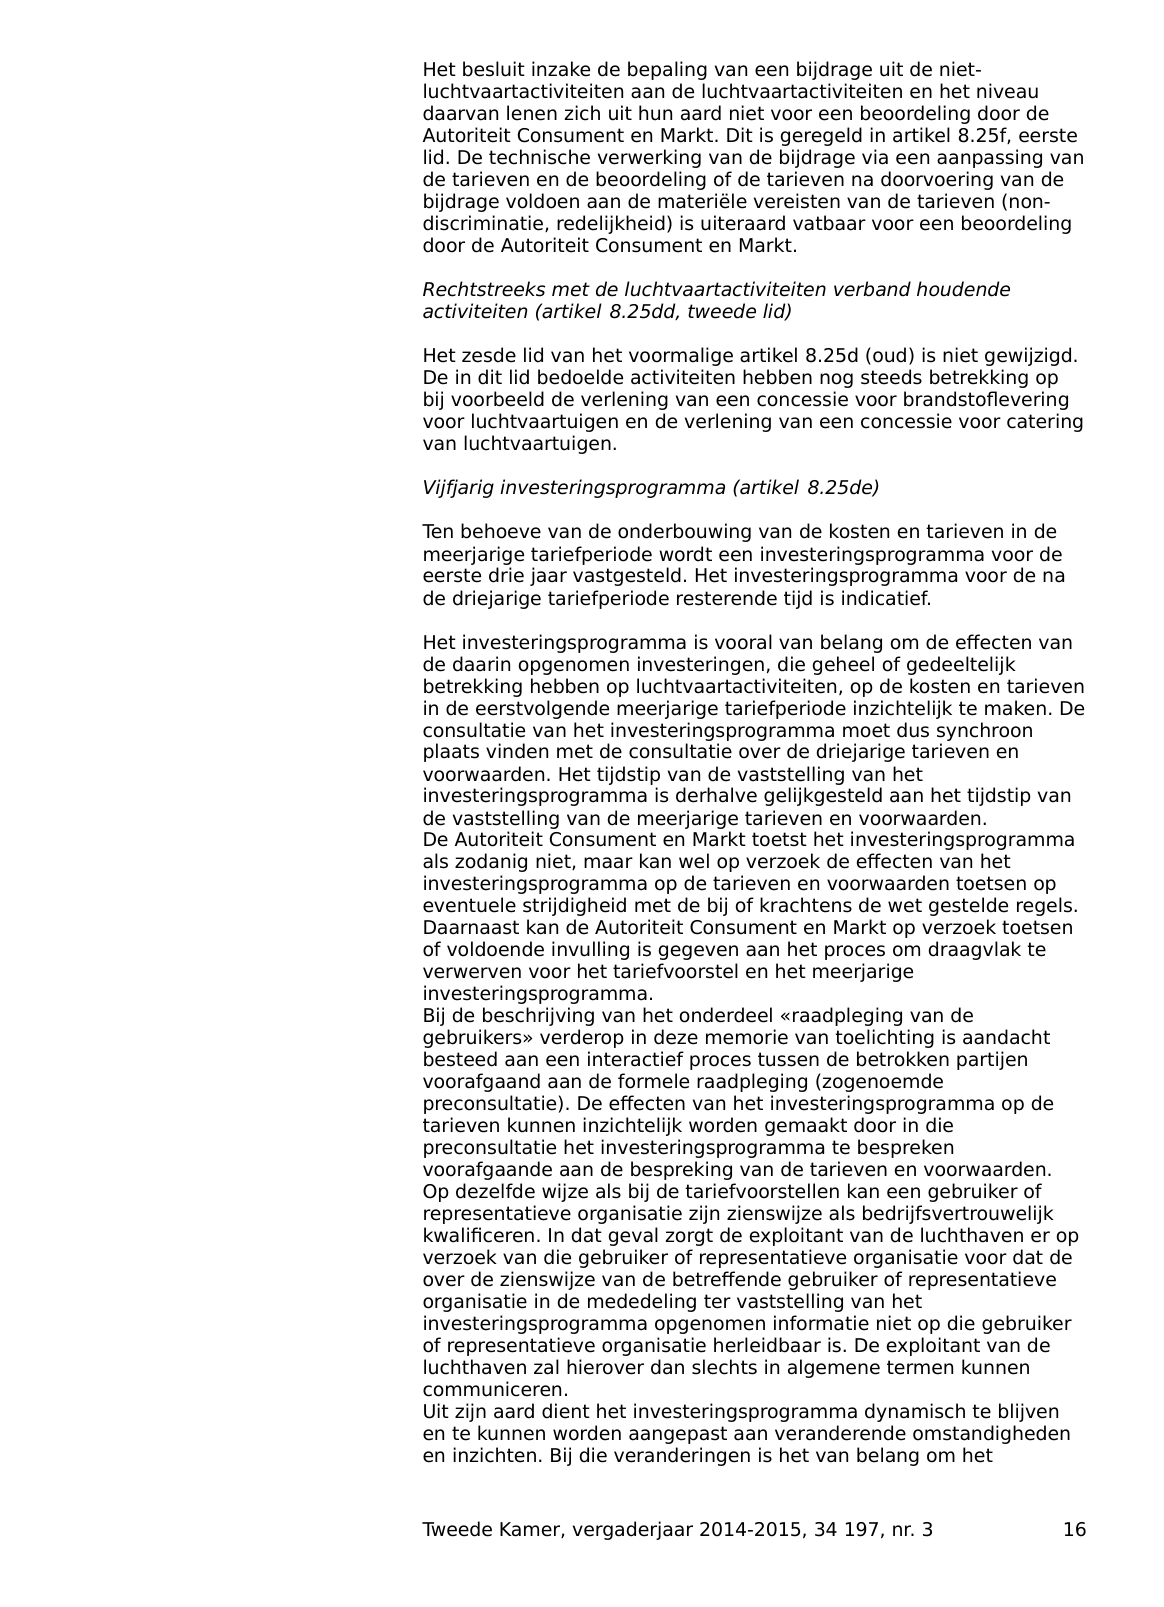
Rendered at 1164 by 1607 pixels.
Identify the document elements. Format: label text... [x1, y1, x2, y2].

text De Autoriteit Consument en Markt toetst het investeringsprogramma als zodanig niet, maar kan wel op verzoek de effecten van het investeringsprogramma op de tarieven en voorwaarden toetsen op eventuele strijdigheid met de bij of krachtens de wet gestelde regels. Daarnaast kan de Autoriteit Consument en Markt op verzoek toetsen of voldoende invulling is gegeven aan het proces om draagvlak te verwerven voor het tariefvoorstel en het meerjarige investeringsprogramma. [422, 829, 1087, 1005]
text Op dezelfde wijze als bij de tariefvoorstellen kan een gebruiker of representatieve organisatie zijn zienswijze als bedrijfsvertrouwelijk kwalificeren. In dat geval zorgt de exploitant van de luchthaven er op verzoek van die gebruiker of representatieve organisatie voor dat de over de zienswijze van de betreffende gebruiker of representatieve organisatie in de mededeling ter vaststelling van het investeringsprogramma opgenomen informatie niet op die gebruiker of representatieve organisatie herleidbaar is. De exploitant van de luchthaven zal hierover dan slechts in algemene termen kunnen communiceren. [422, 1181, 1087, 1401]
subtitle Rechtstreeks met de luchtvaartactiviteiten verband houdende activiteiten (artikel 8.25dd, tweede lid) [422, 279, 1087, 323]
text Het besluit inzake de bepaling van een bijdrage uit de niet-luchtvaartactiviteiten aan de luchtvaartactiviteiten en het niveau daarvan lenen zich uit hun aard niet voor een beoordeling door de Autoriteit Consument en Markt. Dit is geregeld in artikel 8.25f, eerste lid. De technische verwerking van de bijdrage via een aanpassing van de tarieven en de beoordeling of de tarieven na doorvoering van de bijdrage voldoen aan de materiële vereisten van de tarieven (non-discriminatie, redelijkheid) is uiteraard vatbaar voor een beoordeling door de Autoriteit Consument en Markt. [422, 59, 1087, 257]
text Bij de beschrijving van het onderdeel «raadpleging van de gebruikers» verderop in deze memorie van toelichting is aandacht besteed aan een interactief proces tussen de betrokken partijen voorafgaand aan de formele raadpleging (zogenoemde preconsultatie). De effecten van het investeringsprogramma op de tarieven kunnen inzichtelijk worden gemaakt door in die preconsultatie het investeringsprogramma te bespreken voorafgaande aan de bespreking van de tarieven en voorwaarden. [422, 1005, 1087, 1181]
text Het zesde lid van het voormalige artikel 8.25d (oud) is niet gewijzigd. De in dit lid bedoelde activiteiten hebben nog steeds betrekking op bij voorbeeld de verlening van een concessie voor brandstoflevering voor luchtvaartuigen en de verlening van een concessie voor catering van luchtvaartuigen. [422, 345, 1087, 455]
subtitle Vijfjarig investeringsprogramma (artikel 8.25de) [422, 477, 1087, 499]
text Het investeringsprogramma is vooral van belang om de effecten van de daarin opgenomen investeringen, die geheel of gedeeltelijk betrekking hebben op luchtvaartactiviteiten, op de kosten en tarieven in de eerstvolgende meerjarige tariefperiode inzichtelijk te maken. De consultatie van het investeringsprogramma moet dus synchroon plaats vinden met de consultatie over de driejarige tarieven en voorwaarden. Het tijdstip van de vaststelling van het investeringsprogramma is derhalve gelijkgesteld aan het tijdstip van de vaststelling van de meerjarige tarieven en voorwaarden. [422, 632, 1087, 829]
text Ten behoeve van de onderbouwing van de kosten en tarieven in de meerjarige tariefperiode wordt een investeringsprogramma voor de eerste drie jaar vastgesteld. Het investeringsprogramma voor de na de driejarige tariefperiode resterende tijd is indicatief. [422, 521, 1087, 609]
text Uit zijn aard dient het investeringsprogramma dynamisch te blijven en te kunnen worden aangepast aan veranderende omstandigheden en inzichten. Bij die veranderingen is het van belang om het [422, 1401, 1087, 1467]
